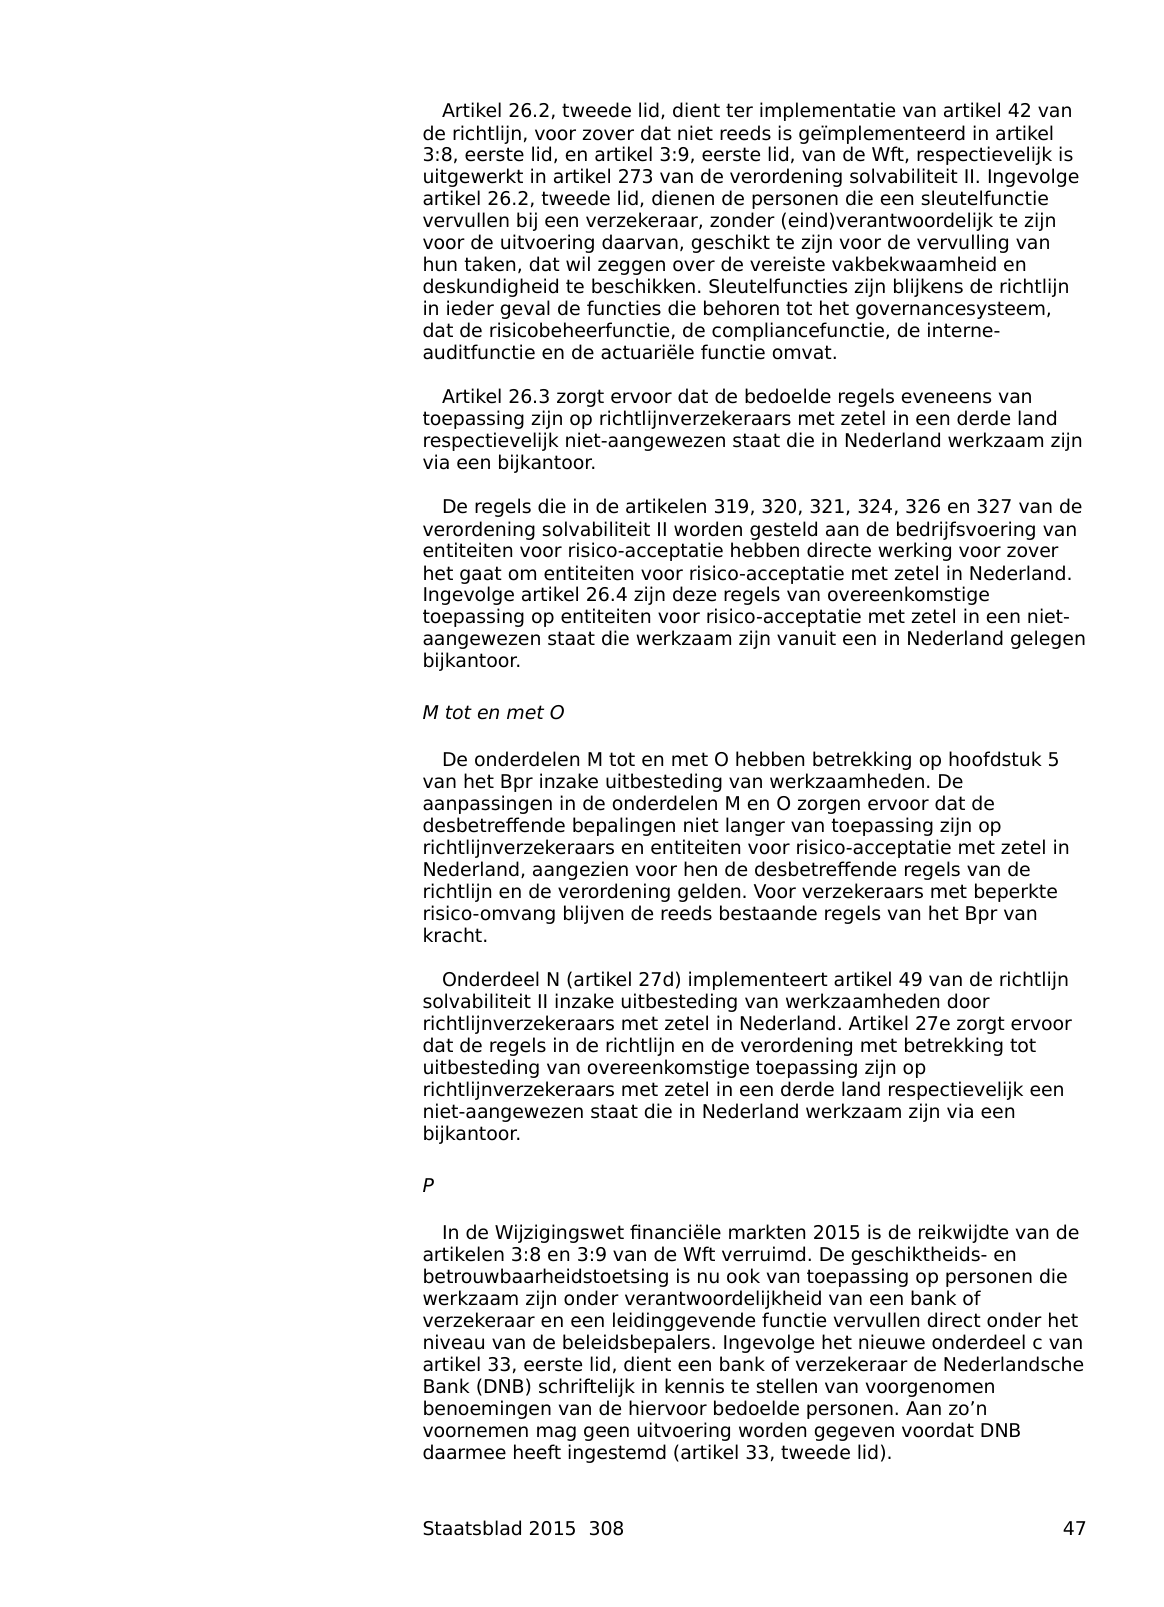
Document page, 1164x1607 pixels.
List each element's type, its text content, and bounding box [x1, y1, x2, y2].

text In de Wijzigingswet financiële markten 2015 is de reikwijdte van de artikelen 3:8 en 3:9 van de Wft verruimd. De geschiktheids- en betrouwbaarheidstoetsing is nu ook van toepassing op personen die werkzaam zijn onder verantwoordelijkheid van een bank of verzekeraar en een leidinggevende functie vervullen direct onder het niveau van de beleidsbepalers. Ingevolge het nieuwe onderdeel c van artikel 33, eerste lid, dient een bank of verzekeraar de Nederlandsche Bank (DNB) schriftelijk in kennis te stellen van voorgenomen benoemingen van de hiervoor bedoelde personen. Aan zo’n voornemen mag geen uitvoering worden gegeven voordat DNB daarmee heeft ingestemd (artikel 33, tweede lid). [422, 1222, 1087, 1464]
subtitle P [422, 1175, 1087, 1197]
text Artikel 26.2, tweede lid, dient ter implementatie van artikel 42 van de richtlijn, voor zover dat niet reeds is geïmplementeerd in artikel 3:8, eerste lid, en artikel 3:9, eerste lid, van de Wft, respectievelijk is uitgewerkt in artikel 273 van de verordening solvabiliteit II. Ingevolge artikel 26.2, tweede lid, dienen de personen die een sleutelfunctie vervullen bij een verzekeraar, zonder (eind)verantwoordelijk te zijn voor de uitvoering daarvan, geschikt te zijn voor de vervulling van hun taken, dat wil zeggen over de vereiste vakbekwaamheid en deskundigheid te beschikken. Sleutelfuncties zijn blijkens de richtlijn in ieder geval de functies die behoren tot het governancesysteem, dat de risicobeheerfunctie, de compliancefunctie, de interne-auditfunctie en de actuariële functie omvat. [422, 100, 1087, 364]
subtitle M tot en met O [422, 702, 1087, 724]
text Onderdeel N (artikel 27d) implementeert artikel 49 van de richtlijn solvabiliteit II inzake uitbesteding van werkzaamheden door richtlijnverzekeraars met zetel in Nederland. Artikel 27e zorgt ervoor dat de regels in de richtlijn en de verordening met betrekking tot uitbesteding van overeenkomstige toepassing zijn op richtlijnverzekeraars met zetel in een derde land respectievelijk een niet-aangewezen staat die in Nederland werkzaam zijn via een bijkantoor. [422, 969, 1087, 1145]
text De onderdelen M tot en met O hebben betrekking op hoofdstuk 5 van het Bpr inzake uitbesteding van werkzaamheden. De aanpassingen in de onderdelen M en O zorgen ervoor dat de desbetreffende bepalingen niet langer van toepassing zijn op richtlijnverzekeraars en entiteiten voor risico-acceptatie met zetel in Nederland, aangezien voor hen de desbetreffende regels van de richtlijn en de verordening gelden. Voor verzekeraars met beperkte risico-omvang blijven de reeds bestaande regels van het Bpr van kracht. [422, 749, 1087, 947]
text Artikel 26.3 zorgt ervoor dat de bedoelde regels eveneens van toepassing zijn op richtlijnverzekeraars met zetel in een derde land respectievelijk niet-aangewezen staat die in Nederland werkzaam zijn via een bijkantoor. [422, 386, 1087, 474]
text De regels die in de artikelen 319, 320, 321, 324, 326 en 327 van de verordening solvabiliteit II worden gesteld aan de bedrijfsvoering van entiteiten voor risico-acceptatie hebben directe werking voor zover het gaat om entiteiten voor risico-acceptatie met zetel in Nederland. Ingevolge artikel 26.4 zijn deze regels van overeenkomstige toepassing op entiteiten voor risico-acceptatie met zetel in een niet-aangewezen staat die werkzaam zijn vanuit een in Nederland gelegen bijkantoor. [422, 496, 1087, 672]
